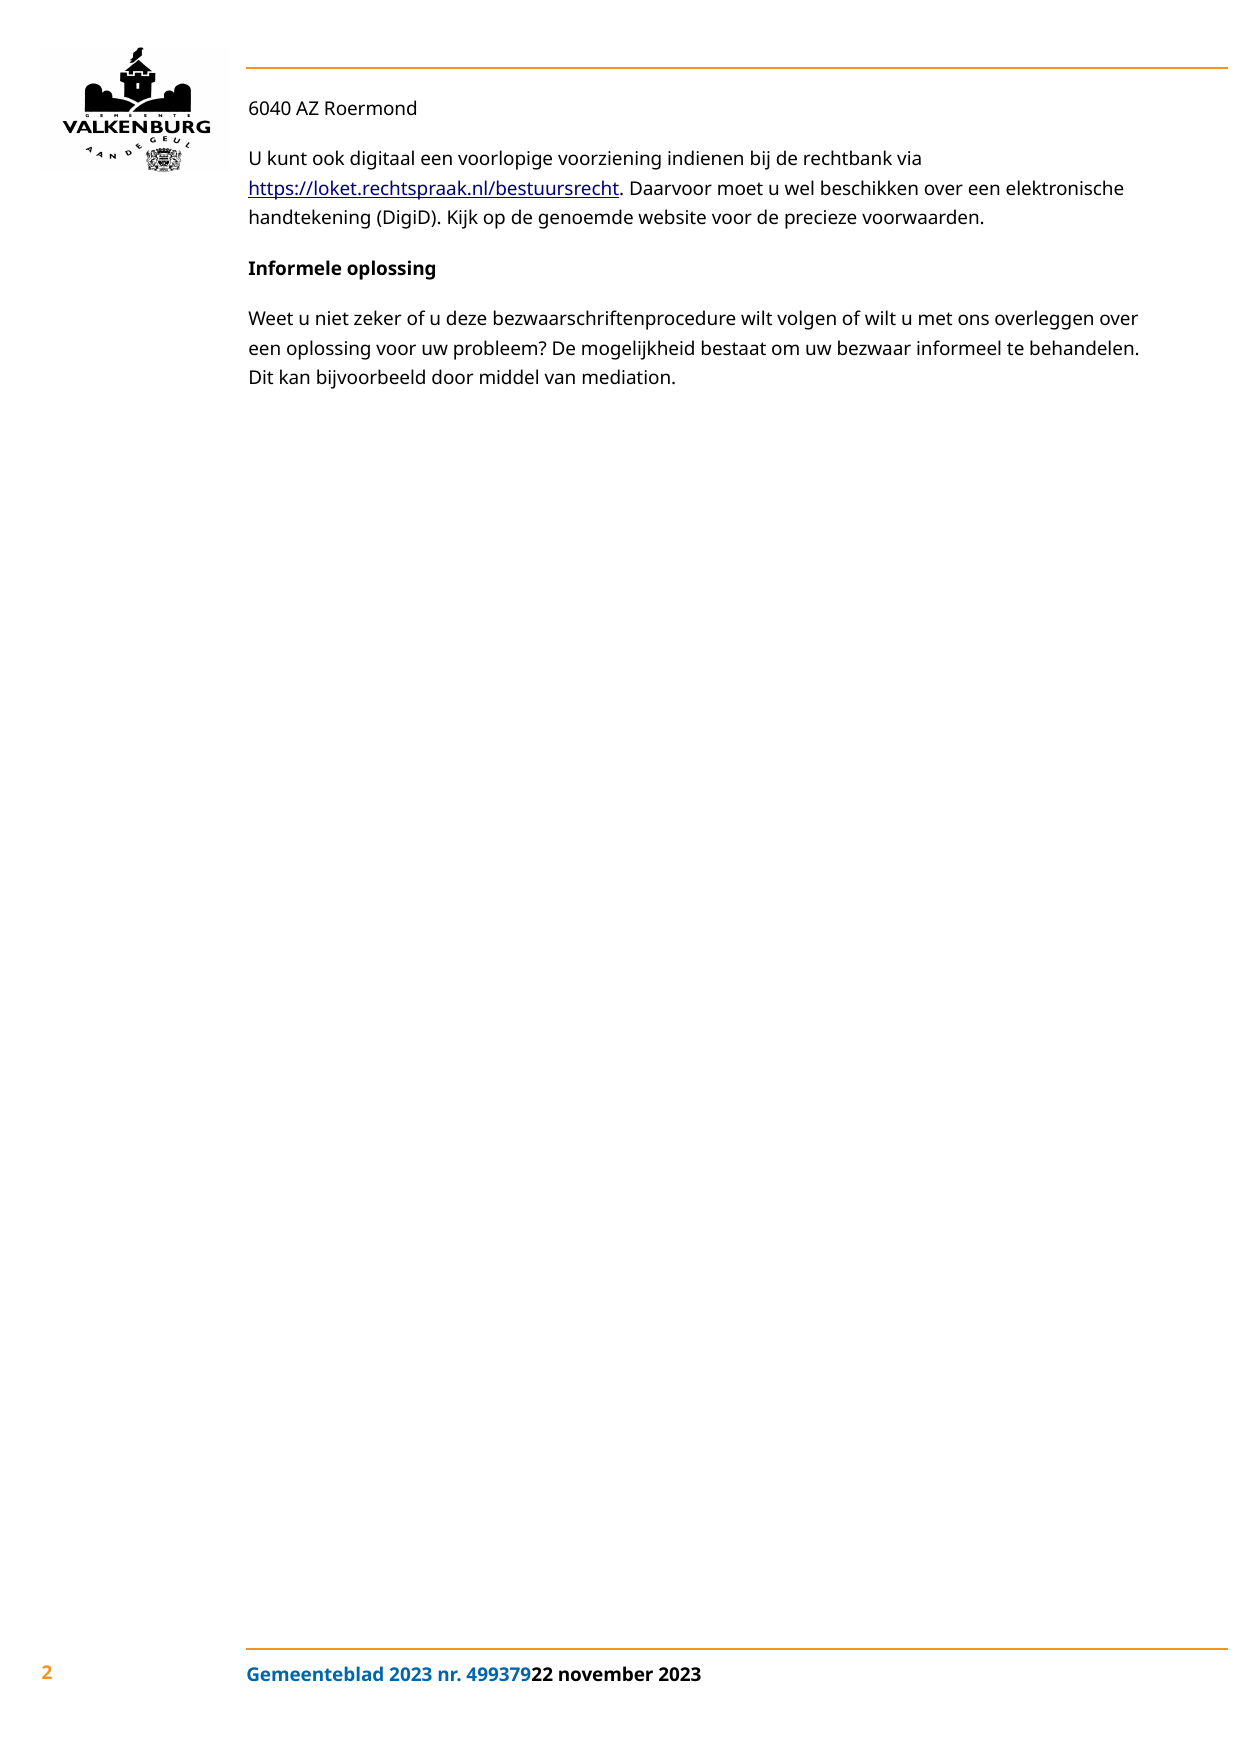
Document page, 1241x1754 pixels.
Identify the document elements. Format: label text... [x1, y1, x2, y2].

text U kunt ook digitaal een voorlopige voorziening indienen bij de rechtbank via https://loket.rechtspraak.nl/bestuursrecht. Daarvoor moet u wel beschikken over een elektronische handtekening (DigiD). Kijk op de genoemde website voor de precieze voorwaarden. [248, 145, 1152, 230]
text Weet u niet zeker of u deze bezwaarschriftenprocedure wilt volgen of wilt u met ons overleggen over een oplossing voor uw probleem? De mogelijkheid bestaat om uw bezwaar informeel te behandelen. Dit kan bijvoorbeeld door middel van mediation. [248, 305, 1152, 390]
picture [41, 47, 231, 172]
text Informele oplossing [248, 255, 1152, 281]
text 6040 AZ Roermond [248, 95, 1152, 121]
